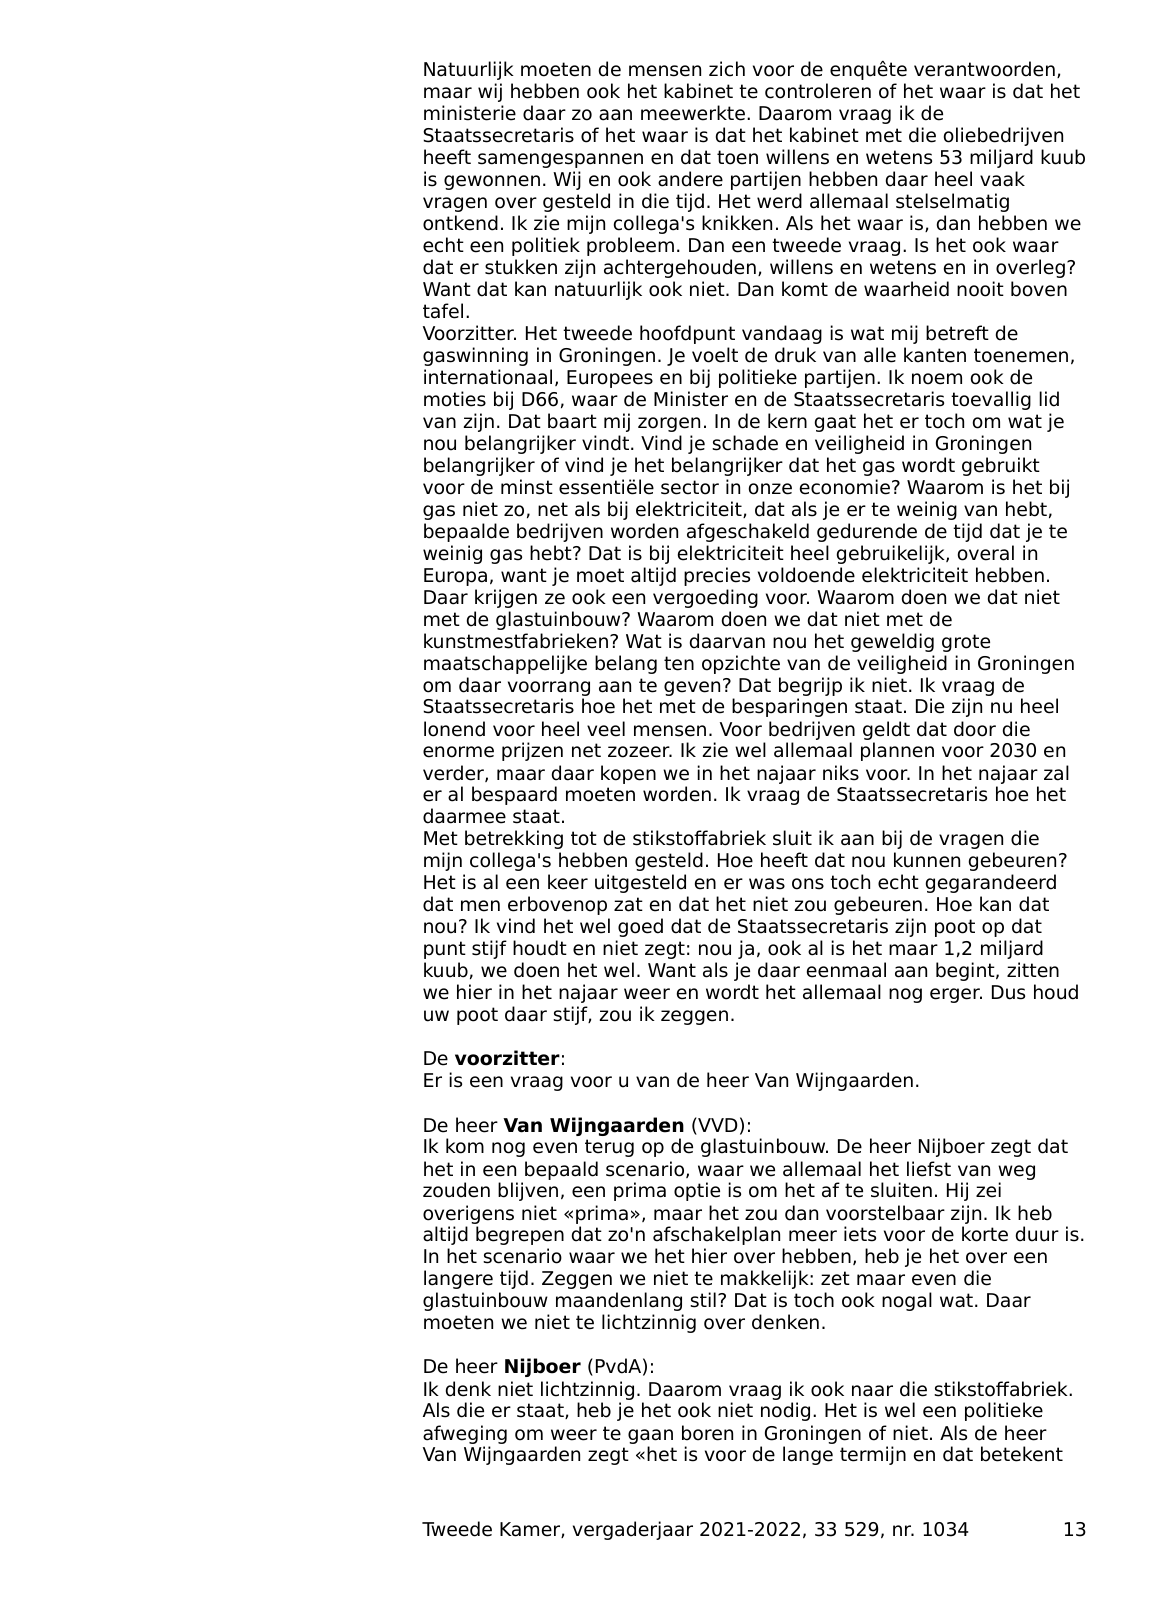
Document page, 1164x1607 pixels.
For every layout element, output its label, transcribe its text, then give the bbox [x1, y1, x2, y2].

text Natuurlijk moeten de mensen zich voor de enquête verantwoorden, maar wij hebben ook het kabinet te controleren of het waar is dat het ministerie daar zo aan meewerkte. Daarom vraag ik de Staatssecretaris of het waar is dat het kabinet met die oliebedrijven heeft samengespannen en dat toen willens en wetens 53 miljard kuub is gewonnen. Wij en ook andere partijen hebben daar heel vaak vragen over gesteld in die tijd. Het werd allemaal stelselmatig ontkend. Ik zie mijn collega's knikken. Als het waar is, dan hebben we echt een politiek probleem. Dan een tweede vraag. Is het ook waar dat er stukken zijn achtergehouden, willens en wetens en in overleg? Want dat kan natuurlijk ook niet. Dan komt de waarheid nooit boven tafel. [422, 59, 1087, 323]
text Met betrekking tot de stikstoffabriek sluit ik aan bij de vragen die mijn collega's hebben gesteld. Hoe heeft dat nou kunnen gebeuren? Het is al een keer uitgesteld en er was ons toch echt gegarandeerd dat men erbovenop zat en dat het niet zou gebeuren. Hoe kan dat nou? Ik vind het wel goed dat de Staatssecretaris zijn poot op dat punt stijf houdt en niet zegt: nou ja, ook al is het maar 1,2 miljard kuub, we doen het wel. Want als je daar eenmaal aan begint, zitten we hier in het najaar weer en wordt het allemaal nog erger. Dus houd uw poot daar stijf, zou ik zeggen. [422, 828, 1087, 1026]
text De voorzitter: [422, 1048, 1087, 1070]
text De heer Nijboer (PvdA): [422, 1356, 1087, 1378]
text Ik kom nog even terug op de glastuinbouw. De heer Nijboer zegt dat het in een bepaald scenario, waar we allemaal het liefst van weg zouden blijven, een prima optie is om het af te sluiten. Hij zei overigens niet «prima», maar het zou dan voorstelbaar zijn. Ik heb altijd begrepen dat zo'n afschakelplan meer iets voor de korte duur is. In het scenario waar we het hier over hebben, heb je het over een langere tijd. Zeggen we niet te makkelijk: zet maar even die glastuinbouw maandenlang stil? Dat is toch ook nogal wat. Daar moeten we niet te lichtzinnig over denken. [422, 1136, 1087, 1334]
text Ik denk niet lichtzinnig. Daarom vraag ik ook naar die stikstoffabriek. Als die er staat, heb je het ook niet nodig. Het is wel een politieke afweging om weer te gaan boren in Groningen of niet. Als de heer Van Wijngaarden zegt «het is voor de lange termijn en dat betekent [422, 1378, 1087, 1466]
text Voorzitter. Het tweede hoofdpunt vandaag is wat mij betreft de gaswinning in Groningen. Je voelt de druk van alle kanten toenemen, internationaal, Europees en bij politieke partijen. Ik noem ook de moties bij D66, waar de Minister en de Staatssecretaris toevallig lid van zijn. Dat baart mij zorgen. In de kern gaat het er toch om wat je nou belangrijker vindt. Vind je schade en veiligheid in Groningen belangrijker of vind je het belangrijker dat het gas wordt gebruikt voor de minst essentiële sector in onze economie? Waarom is het bij gas niet zo, net als bij elektriciteit, dat als je er te weinig van hebt, bepaalde bedrijven worden afgeschakeld gedurende de tijd dat je te weinig gas hebt? Dat is bij elektriciteit heel gebruikelijk, overal in Europa, want je moet altijd precies voldoende elektriciteit hebben. Daar krijgen ze ook een vergoeding voor. Waarom doen we dat niet met de glastuinbouw? Waarom doen we dat niet met de kunstmestfabrieken? Wat is daarvan nou het geweldig grote maatschappelijke belang ten opzichte van de veiligheid in Groningen om daar voorrang aan te geven? Dat begrijp ik niet. Ik vraag de Staatssecretaris hoe het met de besparingen staat. Die zijn nu heel lonend voor heel veel mensen. Voor bedrijven geldt dat door die enorme prijzen net zozeer. Ik zie wel allemaal plannen voor 2030 en verder, maar daar kopen we in het najaar niks voor. In het najaar zal er al bespaard moeten worden. Ik vraag de Staatssecretaris hoe het daarmee staat. [422, 323, 1087, 828]
text Er is een vraag voor u van de heer Van Wijngaarden. [422, 1070, 1087, 1092]
text De heer Van Wijngaarden (VVD): [422, 1114, 1087, 1136]
